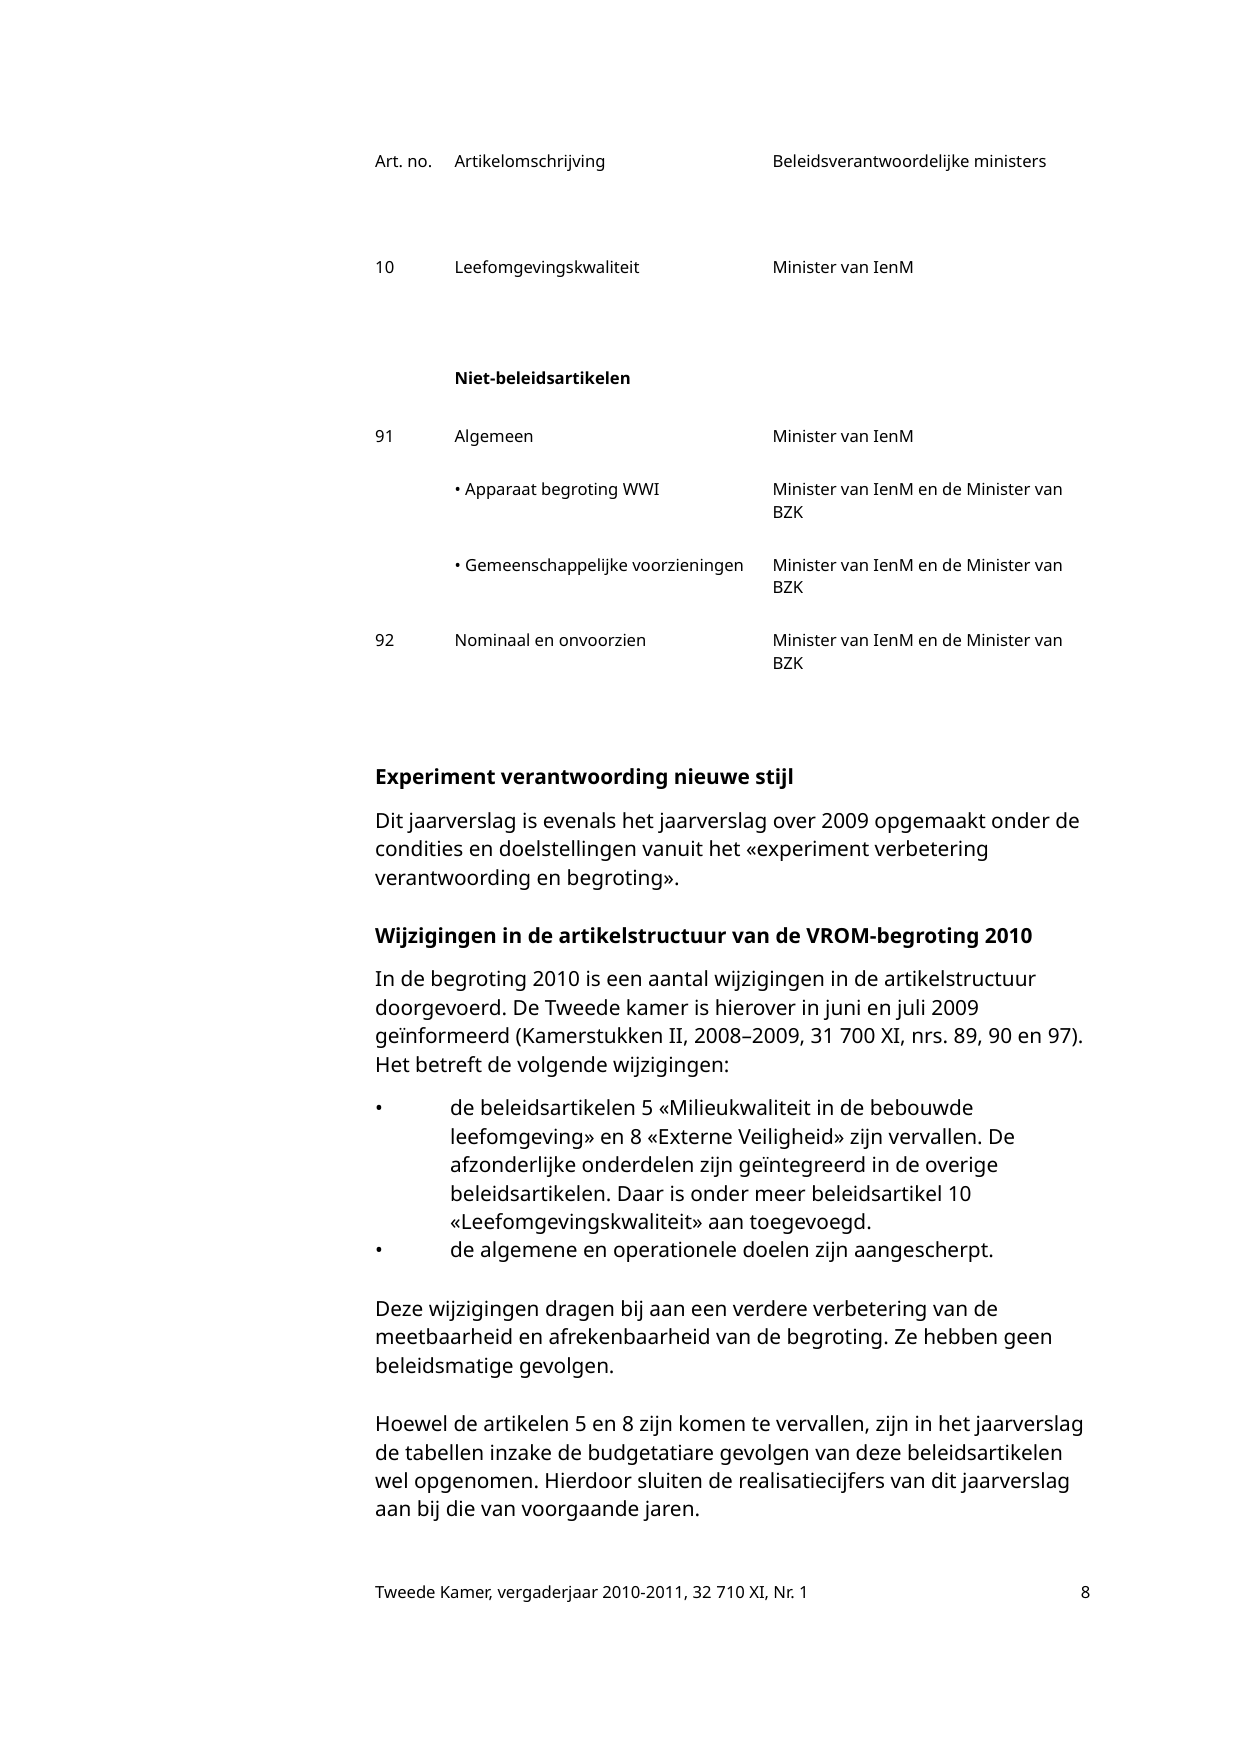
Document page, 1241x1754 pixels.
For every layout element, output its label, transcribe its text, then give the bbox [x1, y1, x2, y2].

text Dit jaarverslag is evenals het jaarverslag over 2009 opgemaakt onder de condities en doelstellingen vanuit het «experiment verbetering verantwoording en begroting». [375, 806, 1090, 891]
list de beleidsartikelen 5 «Milieukwaliteit in de bebouwde leefomgeving» en 8 «Externe Veiligheid» zijn vervallen. De afzonderlijke onderdelen zijn geïntegreerd in de overige beleidsartikelen. Daar is onder meer beleidsartikel 10 «Leefomgevingskwaliteit» aan toegevoegd. [375, 1093, 1090, 1236]
table_cell Leefomgevingskwaliteit [454, 255, 772, 308]
list de algemene en operationele doelen zijn aangescherpt. [375, 1236, 1090, 1264]
table_header Beleidsverantwoordelijke ministers [772, 150, 1090, 203]
table_cell 91 [375, 425, 454, 478]
table_cell Minister van IenM en de Minister van BZK [772, 478, 1090, 553]
table_cell [454, 308, 772, 367]
table_cell 10 [375, 255, 454, 308]
table_cell Niet-beleidsartikelen [454, 367, 772, 425]
table_header Artikelomschrijving [454, 150, 772, 203]
table_cell Nominaal en onvoorzien [454, 629, 772, 704]
table_cell • Apparaat begroting WWI [454, 478, 772, 553]
table_cell Minister van IenM [772, 255, 1090, 308]
table_cell [375, 367, 454, 425]
text In de begroting 2010 is een aantal wijzigingen in de artikelstructuur doorgevoerd. De Tweede kamer is hierover in juni en juli 2009 geïnformeerd (Kamerstukken II, 2008–2009, 31 700 XI, nrs. 89, 90 en 97). Het betreft de volgende wijzigingen: [375, 964, 1090, 1078]
table_cell 92 [375, 629, 454, 704]
table_cell [454, 203, 772, 255]
table_cell Minister van IenM en de Minister van BZK [772, 553, 1090, 628]
table_cell [375, 478, 454, 553]
table_cell [375, 203, 454, 255]
text Hoewel de artikelen 5 en 8 zijn komen te vervallen, zijn in het jaarverslag de tabellen inzake de budgetatiare gevolgen van deze beleidsartikelen wel opgenomen. Hierdoor sluiten de realisatiecijfers van dit jaarverslag aan bij die van voorgaande jaren. [375, 1409, 1090, 1523]
table_cell [375, 308, 454, 367]
text Deze wijzigingen dragen bij aan een verdere verbetering van de meetbaarheid en afrekenbaarheid van de begroting. Ze hebben geen beleidsmatige gevolgen. [375, 1294, 1090, 1379]
table_header Art. no. [375, 150, 454, 203]
table_cell [375, 553, 454, 628]
table_cell [772, 308, 1090, 367]
table_cell Minister van IenM [772, 425, 1090, 478]
table_cell Minister van IenM en de Minister van BZK [772, 629, 1090, 704]
table_cell Algemeen [454, 425, 772, 478]
text Wijzigingen in de artikelstructuur van de VROM-begroting 2010 [375, 921, 1090, 949]
table_cell [772, 203, 1090, 255]
table_cell • Gemeenschappelijke voorzieningen [454, 553, 772, 628]
text Experiment verantwoording nieuwe stijl [375, 762, 1090, 791]
table_cell [772, 367, 1090, 425]
